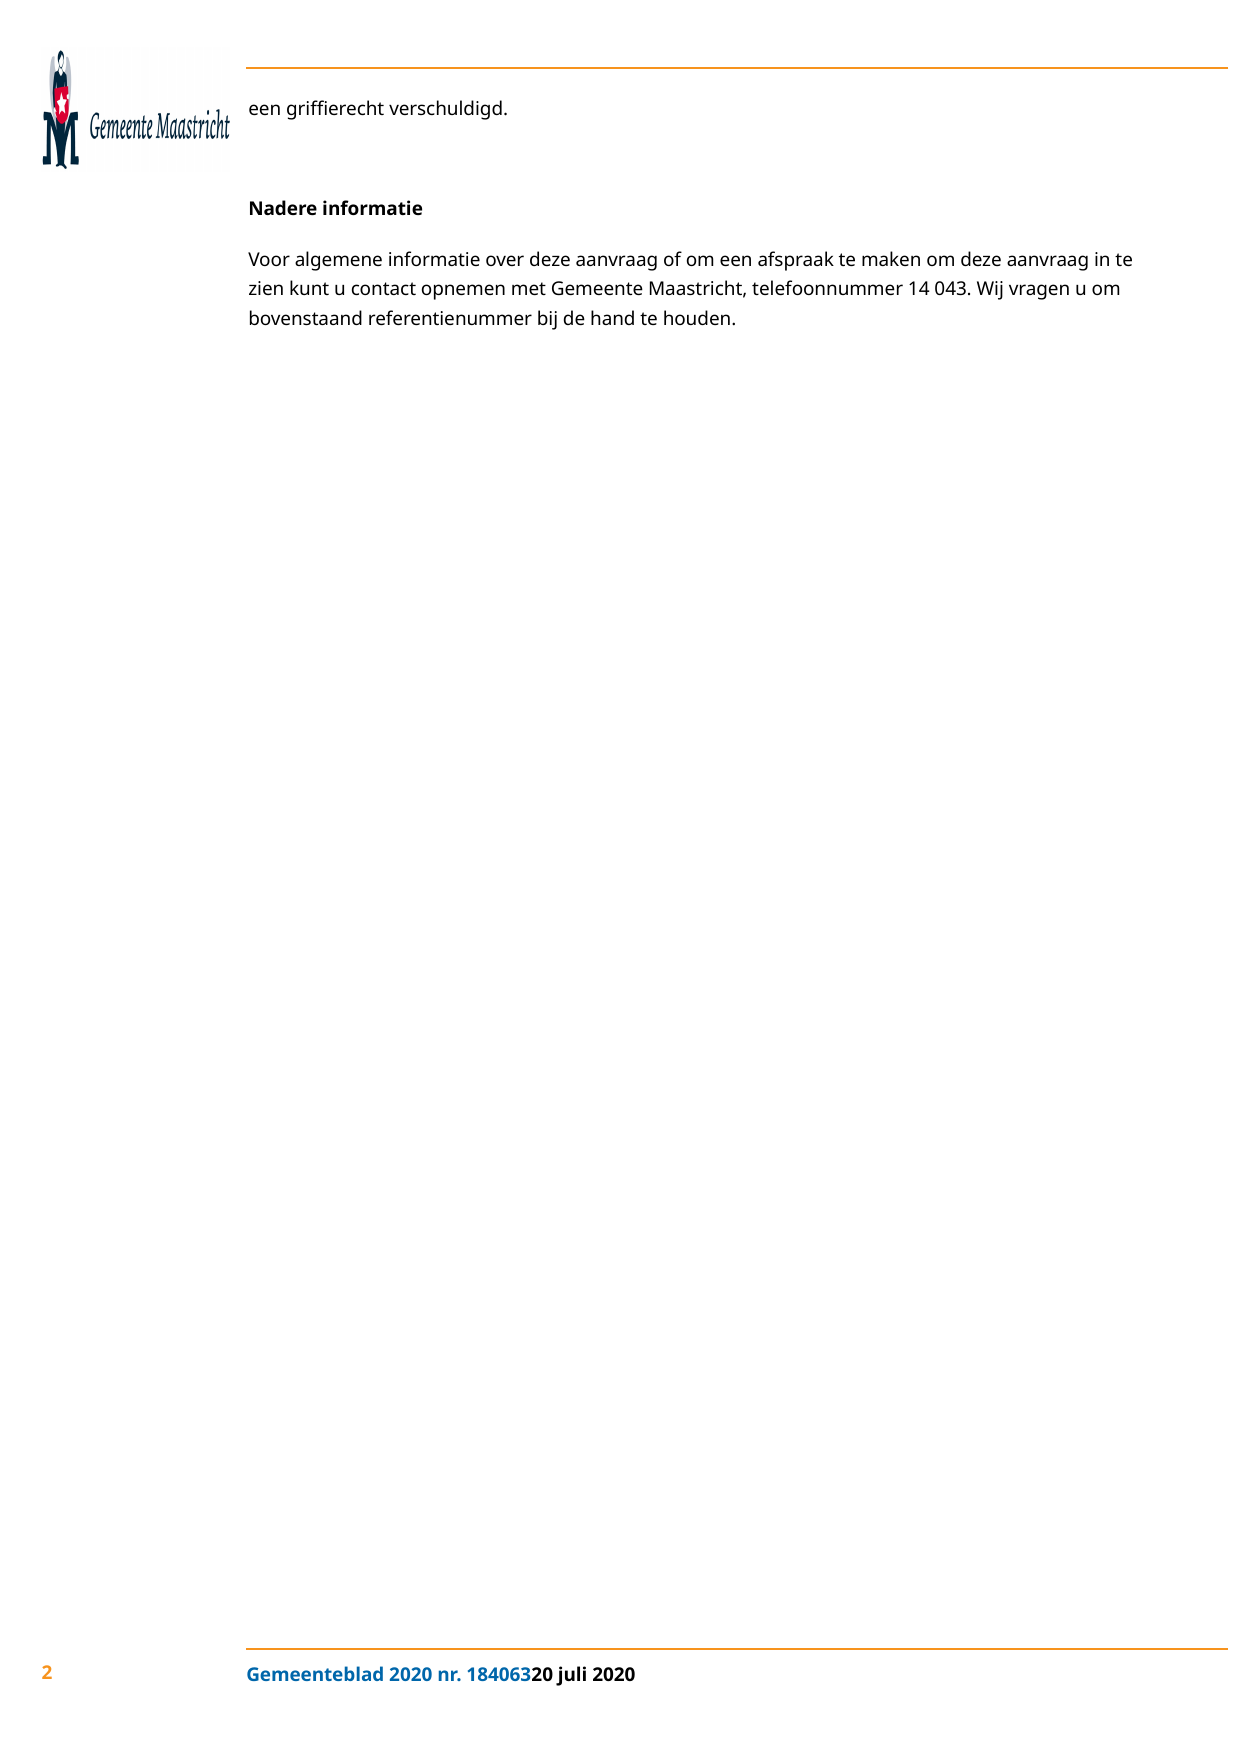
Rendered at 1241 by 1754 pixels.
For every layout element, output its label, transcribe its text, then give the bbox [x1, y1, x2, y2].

picture [41, 47, 231, 172]
text Nadere informatie [248, 196, 1152, 221]
text een griffierecht verschuldigd. [248, 95, 1152, 121]
text Voor algemene informatie over deze aanvraag of om een afspraak te maken om deze aanvraag in te zien kunt u contact opnemen met Gemeente Maastricht, telefoonnummer 14 043. Wij vragen u om bovenstaand referentienummer bij de hand te houden. [248, 246, 1152, 331]
